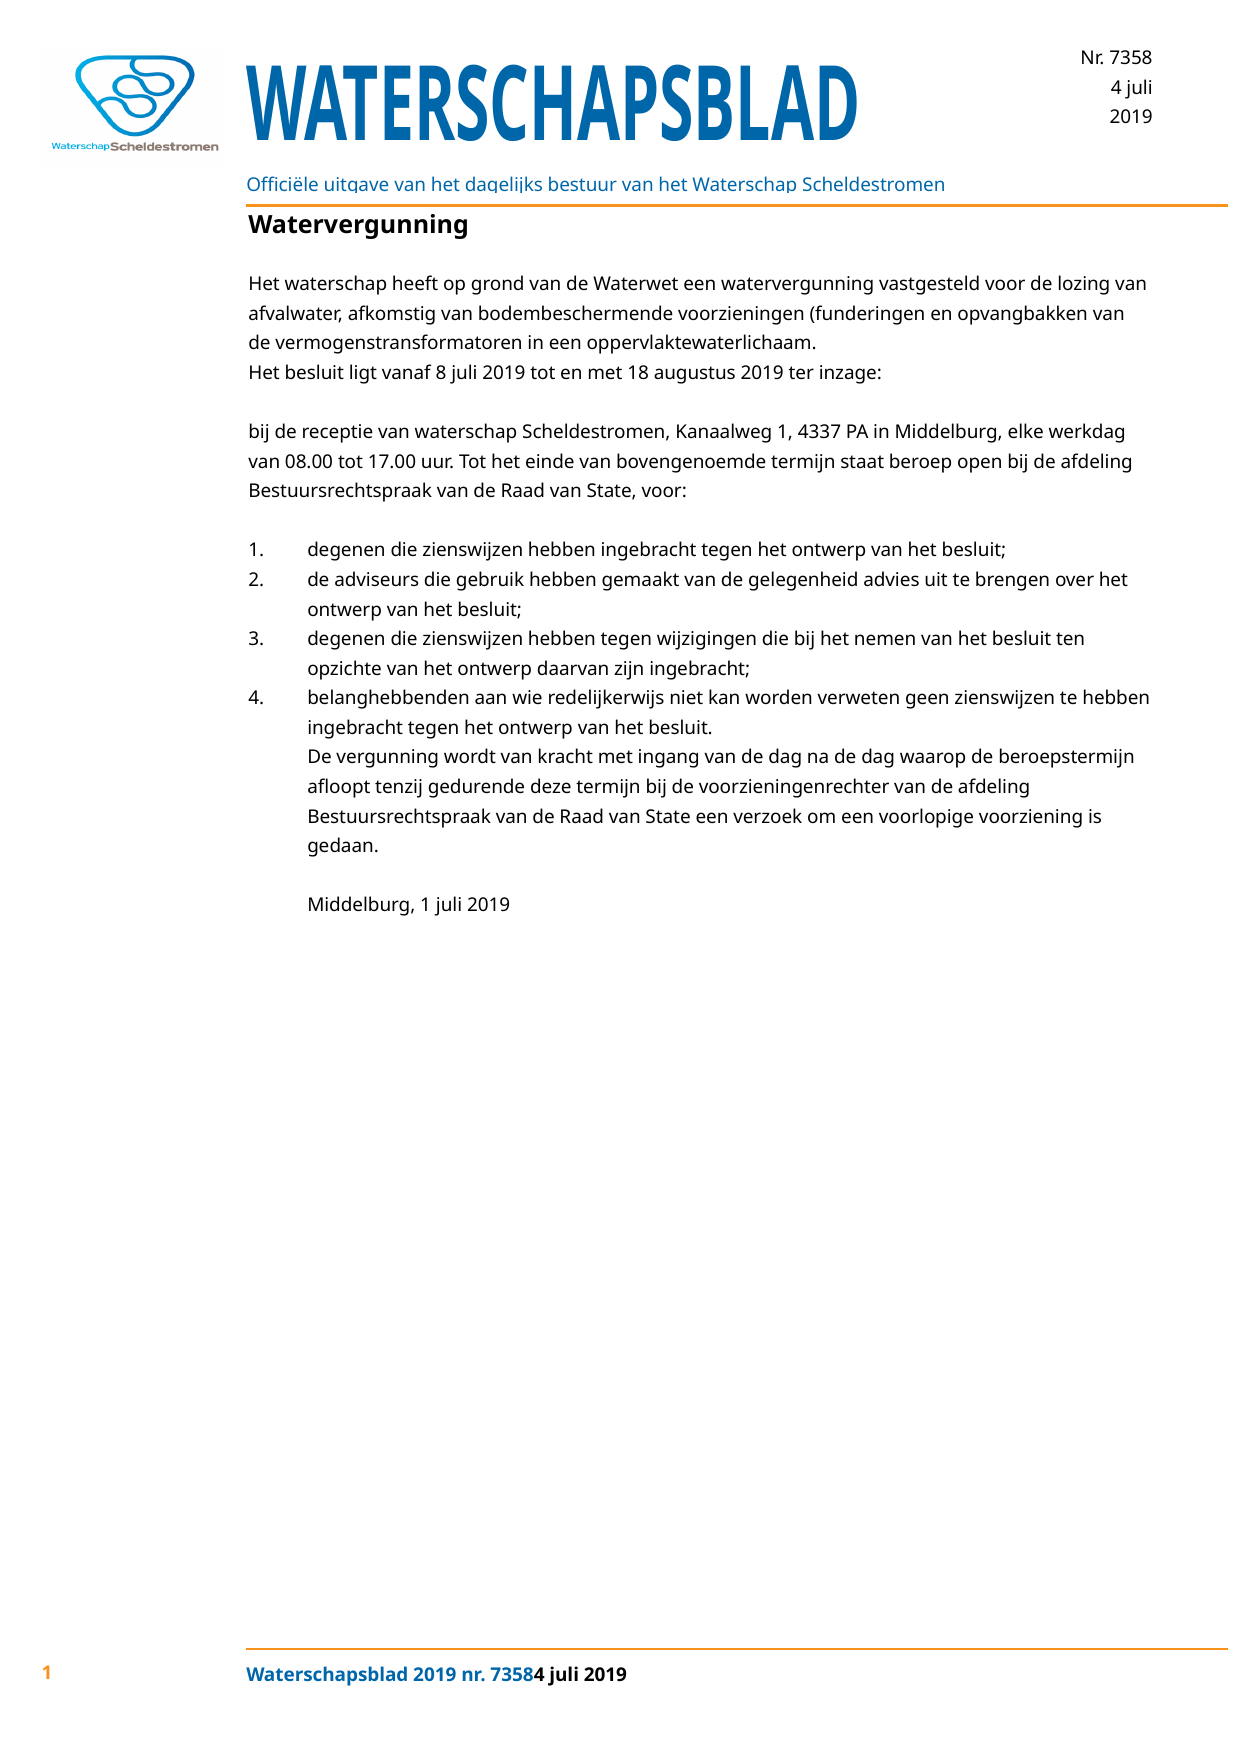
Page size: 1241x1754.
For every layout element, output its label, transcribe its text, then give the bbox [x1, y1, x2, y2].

text Het waterschap heeft op grond van de Waterwet een watervergunning vastgesteld voor de lozing van afvalwater, afkomstig van bodembeschermende voorzieningen (funderingen en opvangbakken van de vermogenstransformatoren in een oppervlaktewaterlichaam. [248, 270, 1152, 355]
list de adviseurs die gebruik hebben gemaakt van de gelegenheid advies uit te brengen over het ontwerp van het besluit; [248, 566, 1152, 621]
list degenen die zienswijzen hebben tegen wijzigingen die bij het nemen van het besluit ten opzichte van het ontwerp daarvan zijn ingebracht; [248, 625, 1152, 681]
list belanghebbenden aan wie redelijkerwijs niet kan worden verweten geen zienswijzen te hebben ingebracht tegen het ontwerp van het besluit. [248, 684, 1152, 740]
text bij de receptie van waterschap Scheldestromen, Kanaalweg 1, 4337 PA in Middelburg, elke werkdag van 08.00 tot 17.00 uur. Tot het einde van bovengenoemde termijn staat beroep open bij de afdeling Bestuursrechtspraak van de Raad van State, voor: [248, 418, 1152, 503]
list degenen die zienswijzen hebben ingebracht tegen het ontwerp van het besluit; [248, 537, 1152, 562]
text Watervergunning [248, 207, 1152, 241]
picture [41, 47, 231, 172]
text Het besluit ligt vanaf 8 juli 2019 tot en met 18 augustus 2019 ter inzage: [248, 359, 1152, 385]
list De vergunning wordt van kracht met ingang van de dag na de dag waarop de beroepstermijn afloopt tenzij gedurende deze termijn bij de voorzieningenrechter van de afdeling Bestuursrechtspraak van de Raad van State een verzoek om een voorlopige voorziening is gedaan. [248, 744, 1152, 858]
list Middelburg, 1 juli 2019 [248, 892, 1152, 917]
